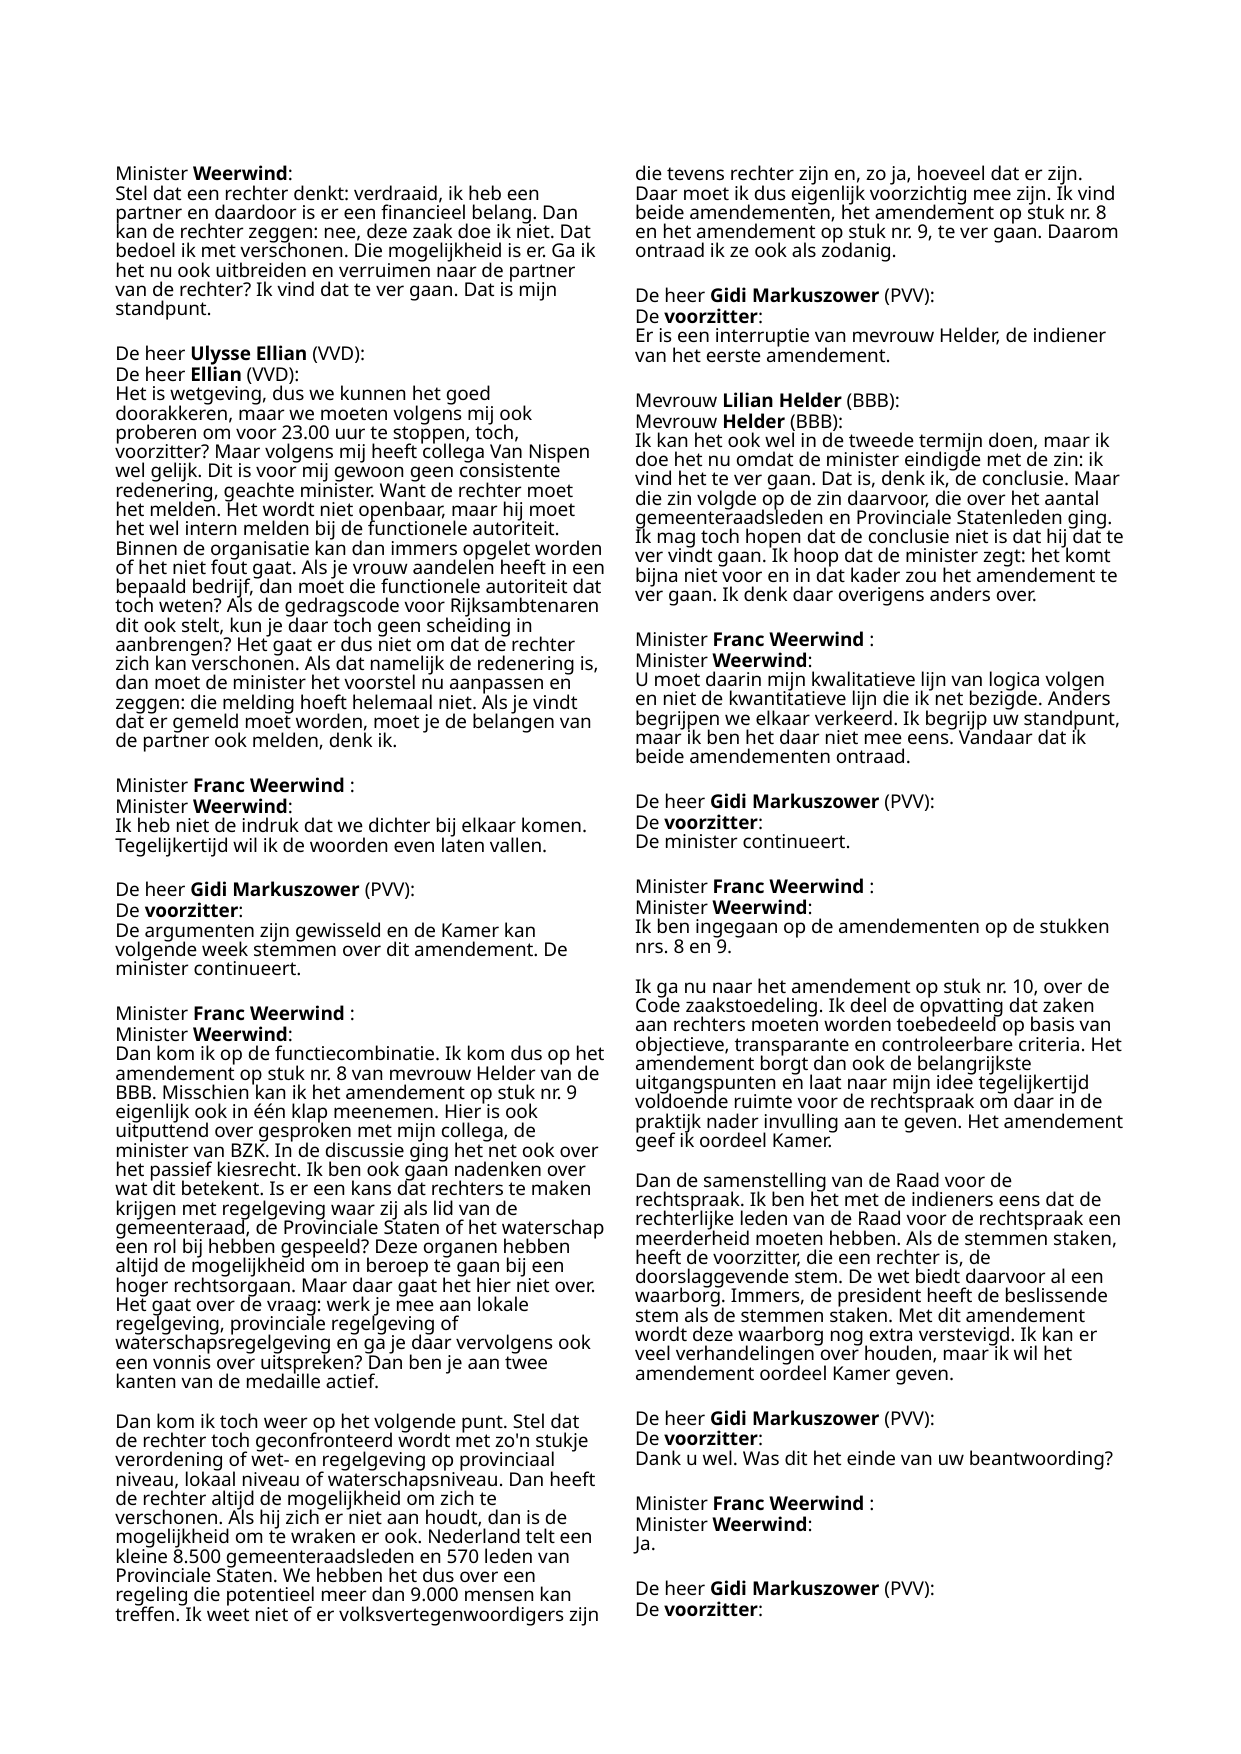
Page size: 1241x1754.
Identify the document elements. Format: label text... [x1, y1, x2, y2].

text Mevrouw Helder (BBB): [635, 413, 1125, 432]
text die tevens rechter zijn en, zo ja, hoeveel dat er zijn. Daar moet ik dus eigenlijk voorzichtig mee zijn. Ik vind beide amendementen, het amendement op stuk nr. 8 en het amendement op stuk nr. 9, te ver gaan. Daarom ontraad ik ze ook als zodanig. [635, 165, 1125, 262]
text De heer Ellian (VVD): [115, 366, 605, 385]
text De heer Gidi Markuszower (PVV): [115, 877, 605, 902]
text Ik ben ingegaan op de amendementen op de stukken nrs. 8 en 9. [635, 918, 1125, 957]
text De heer Gidi Markuszower (PVV): [635, 788, 1125, 814]
text De voorzitter: [635, 1430, 1125, 1450]
text De minister continueert. [635, 833, 1125, 853]
text Ik kan het ook wel in de tweede termijn doen, maar ik doe het nu omdat de minister eindigde met de zin: ik vind het te ver gaan. Dat is, denk ik, de conclusie. Maar die zin volgde op de zin daarvoor, die over het aantal gemeenteraadsleden en Provinciale Statenleden ging. Ik mag toch hopen dat de conclusie niet is dat hij dat te ver vindt gaan. Ik hoop dat de minister zegt: het komt bijna niet voor en in dat kader zou het amendement te ver gaan. Ik denk daar overigens anders over. [635, 432, 1125, 605]
text Het is wetgeving, dus we kunnen het goed doorakkeren, maar we moeten volgens mij ook proberen om voor 23.00 uur te stoppen, toch, voorzitter? Maar volgens mij heeft collega Van Nispen wel gelijk. Dit is voor mij gewoon geen consistente redenering, geachte minister. Want de rechter moet het melden. Het wordt niet openbaar, maar hij moet het wel intern melden bij de functionele autoriteit. Binnen de organisatie kan dan immers opgelet worden of het niet fout gaat. Als je vrouw aandelen heeft in een bepaald bedrijf, dan moet die functionele autoriteit dat toch weten? Als de gedragscode voor Rijksambtenaren dit ook stelt, kun je daar toch geen scheiding in aanbrengen? Het gaat er dus niet om dat de rechter zich kan verschonen. Als dat namelijk de redenering is, dan moet de minister het voorstel nu aanpassen en zeggen: die melding hoeft helemaal niet. Als je vindt dat er gemeld moet worden, moet je de belangen van de partner ook melden, denk ik. [115, 385, 605, 751]
text De argumenten zijn gewisseld en de Kamer kan volgende week stemmen over dit amendement. De minister continueert. [115, 922, 605, 979]
text Minister Weerwind: [115, 165, 605, 184]
text De heer Ulysse Ellian (VVD): [115, 340, 605, 366]
text Minister Franc Weerwind : [635, 626, 1125, 652]
text Ja. [635, 1535, 1125, 1554]
text Dank u wel. Was dit het einde van uw beantwoording? [635, 1450, 1125, 1469]
text Stel dat een rechter denkt: verdraaid, ik heb een partner en daardoor is er een financieel belang. Dan kan de rechter zeggen: nee, deze zaak doe ik niet. Dat bedoel ik met verschonen. Die mogelijkheid is er. Ga ik het nu ook uitbreiden en verruimen naar de partner van de rechter? Ik vind dat te ver gaan. Dat is mijn standpunt. [115, 184, 605, 319]
text Ik heb niet de indruk dat we dichter bij elkaar komen. Tegelijkertijd wil ik de woorden even laten vallen. [115, 817, 605, 856]
text Dan kom ik toch weer op het volgende punt. Stel dat de rechter toch geconfronteerd wordt met zo'n stukje verordening of wet- en regelgeving op provinciaal niveau, lokaal niveau of waterschapsniveau. Dan heeft de rechter altijd de mogelijkheid om zich te verschonen. Als hij zich er niet aan houdt, dan is de mogelijkheid om te wraken er ook. Nederland telt een kleine 8.500 gemeenteraadsleden en 570 leden van Provinciale Staten. We hebben het dus over een regeling die potentieel meer dan 9.000 mensen kan treffen. Ik weet niet of er volksvertegenwoordigers zijn [115, 1413, 605, 1625]
text De voorzitter: [635, 1601, 1125, 1620]
text Er is een interruptie van mevrouw Helder, de indiener van het eerste amendement. [635, 327, 1125, 366]
text De heer Gidi Markuszower (PVV): [635, 1575, 1125, 1601]
text Minister Franc Weerwind : [635, 1490, 1125, 1516]
text De voorzitter: [635, 308, 1125, 327]
text Minister Weerwind: [635, 652, 1125, 671]
text De heer Gidi Markuszower (PVV): [635, 1405, 1125, 1430]
text Minister Franc Weerwind : [115, 772, 605, 798]
text De heer Gidi Markuszower (PVV): [635, 282, 1125, 308]
text Minister Franc Weerwind : [115, 1000, 605, 1026]
text Ik ga nu naar het amendement op stuk nr. 10, over de Code zaakstoedeling. Ik deel de opvatting dat zaken aan rechters moeten worden toebedeeld op basis van objectieve, transparante en controleerbare criteria. Het amendement borgt dan ook de belangrijkste uitgangspunten en laat naar mijn idee tegelijkertijd voldoende ruimte voor de rechtspraak om daar in de praktijk nader invulling aan te geven. Het amendement geef ik oordeel Kamer. [635, 978, 1125, 1151]
text Dan kom ik op de functiecombinatie. Ik kom dus op het amendement op stuk nr. 8 van mevrouw Helder van de BBB. Misschien kan ik het amendement op stuk nr. 9 eigenlijk ook in één klap meenemen. Hier is ook uitputtend over gesproken met mijn collega, de minister van BZK. In de discussie ging het net ook over het passief kiesrecht. Ik ben ook gaan nadenken over wat dit betekent. Is er een kans dat rechters te maken krijgen met regelgeving waar zij als lid van de gemeenteraad, de Provinciale Staten of het waterschap een rol bij hebben gespeeld? Deze organen hebben altijd de mogelijkheid om in beroep te gaan bij een hoger rechtsorgaan. Maar daar gaat het hier niet over. Het gaat over de vraag: werk je mee aan lokale regelgeving, provinciale regelgeving of waterschapsregelgeving en ga je daar vervolgens ook een vonnis over uitspreken? Dan ben je aan twee kanten van de medaille actief. [115, 1045, 605, 1392]
text Minister Franc Weerwind : [635, 873, 1125, 899]
text De voorzitter: [115, 902, 605, 922]
text Minister Weerwind: [635, 899, 1125, 918]
text Mevrouw Lilian Helder (BBB): [635, 387, 1125, 413]
text U moet daarin mijn kwalitatieve lijn van logica volgen en niet de kwantitatieve lijn die ik net bezigde. Anders begrijpen we elkaar verkeerd. Ik begrijp uw standpunt, maar ik ben het daar niet mee eens. Vandaar dat ik beide amendementen ontraad. [635, 671, 1125, 767]
text Minister Weerwind: [115, 1026, 605, 1045]
text De voorzitter: [635, 814, 1125, 833]
text Dan de samenstelling van de Raad voor de rechtspraak. Ik ben het met de indieners eens dat de rechterlijke leden van de Raad voor de rechtspraak een meerderheid moeten hebben. Als de stemmen staken, heeft de voorzitter, die een rechter is, de doorslaggevende stem. De wet biedt daarvoor al een waarborg. Immers, de president heeft de beslissende stem als de stemmen staken. Met dit amendement wordt deze waarborg nog extra verstevigd. Ik kan er veel verhandelingen over houden, maar ik wil het amendement oordeel Kamer geven. [635, 1172, 1125, 1384]
text Minister Weerwind: [115, 798, 605, 817]
text Minister Weerwind: [635, 1516, 1125, 1535]
